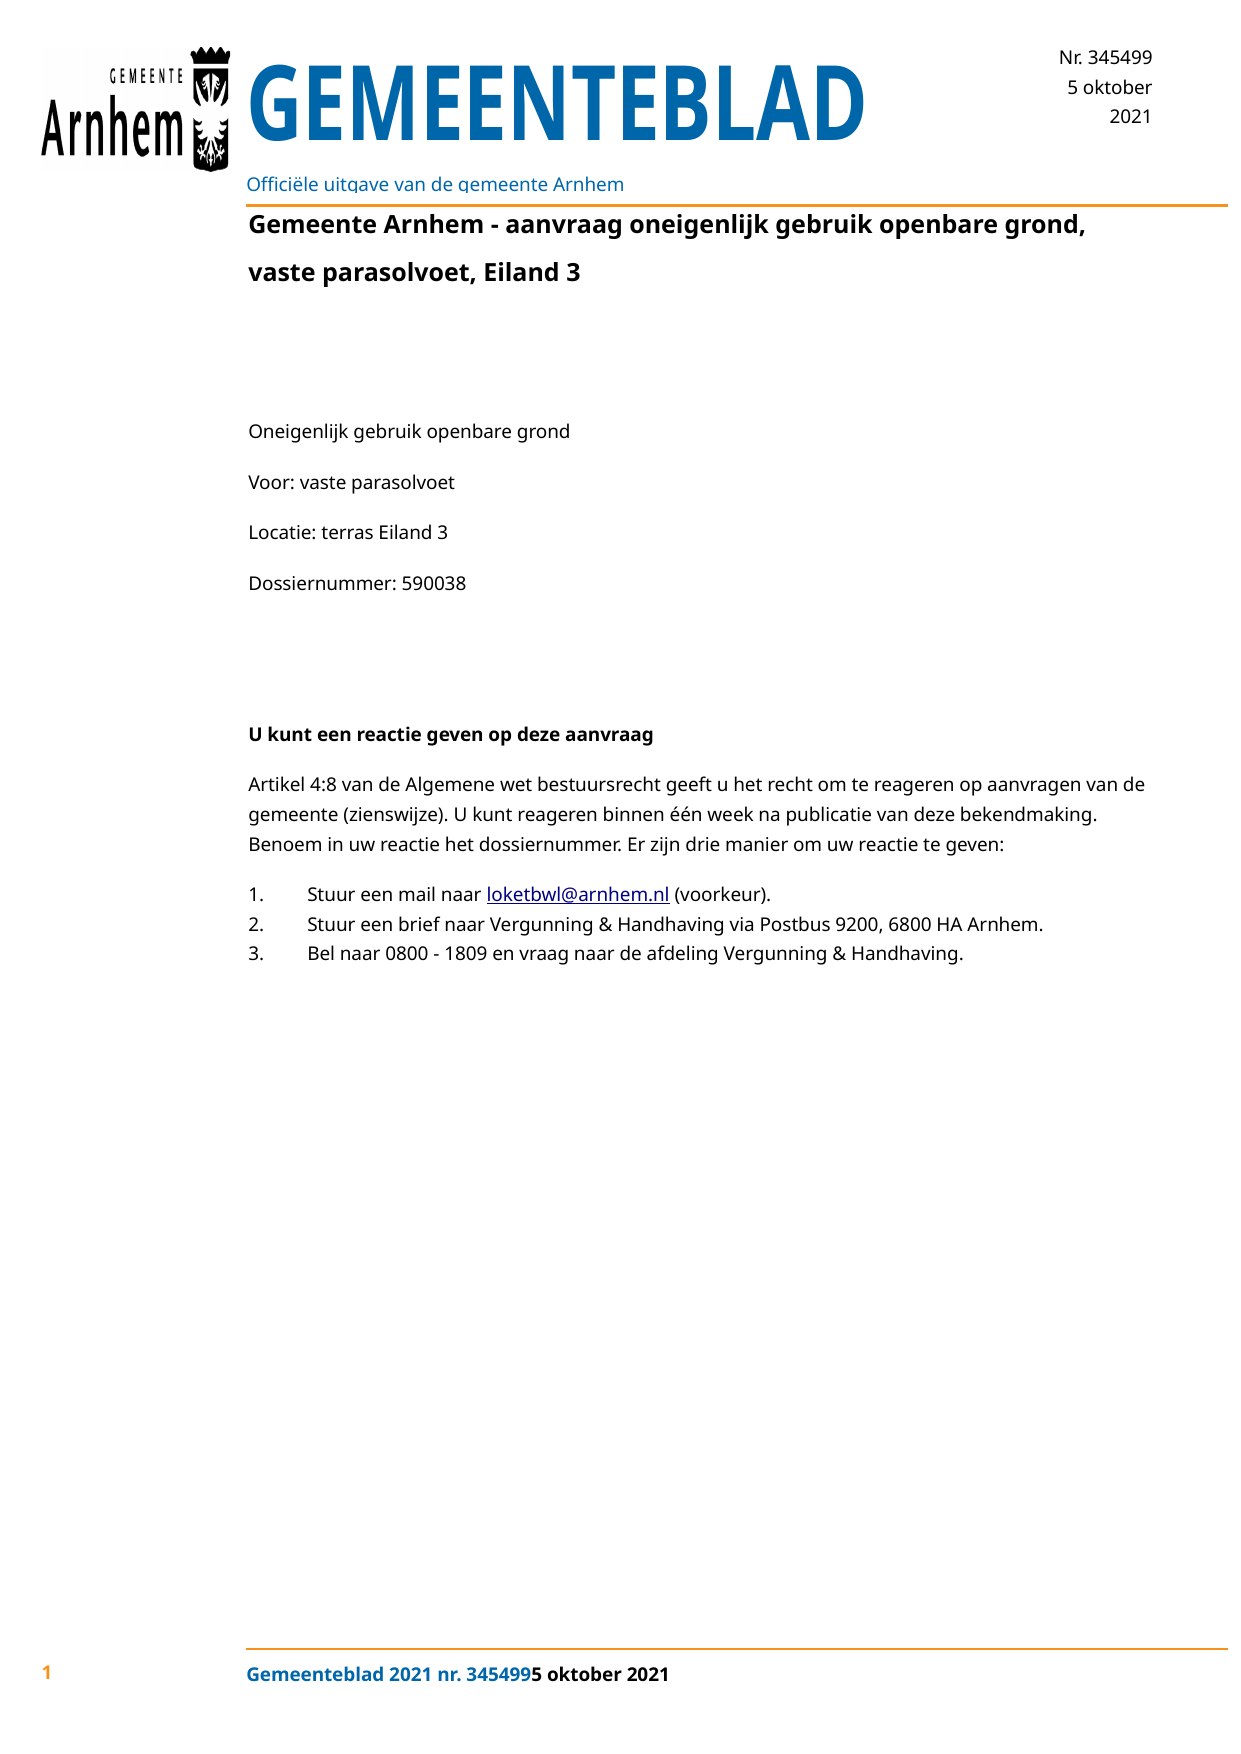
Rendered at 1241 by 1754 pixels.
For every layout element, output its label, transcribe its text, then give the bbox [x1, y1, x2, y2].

text Oneigenlijk gebruik openbare grond [248, 419, 1152, 444]
text Artikel 4:8 van de Algemene wet bestuursrecht geeft u het recht om te reageren op aanvragen van de gemeente (zienswijze). U kunt reageren binnen één week na publicatie van deze bekendmaking. Benoem in uw reactie het dossiernummer. Er zijn drie manier om uw reactie te geven: [248, 772, 1152, 857]
text Dossiernummer: 590038 [248, 570, 1152, 596]
text Locatie: terras Eiland 3 [248, 519, 1152, 545]
list Stuur een mail naar loketbwl@arnhem.nl (voorkeur). [248, 881, 1152, 907]
text Gemeente Arnhem - aanvraag oneigenlijk gebruik openbare grond, vaste parasolvoet, Eiland 3 [248, 207, 1152, 288]
list Bel naar 0800 - 1809 en vraag naar de afdeling Vergunning & Handhaving. [248, 940, 1152, 966]
list Stuur een brief naar Vergunning & Handhaving via Postbus 9200, 6800 HA Arnhem. [248, 911, 1152, 937]
text Voor: vaste parasolvoet [248, 469, 1152, 495]
picture [41, 47, 231, 172]
text U kunt een reactie geven op deze aanvraag [248, 721, 1152, 747]
